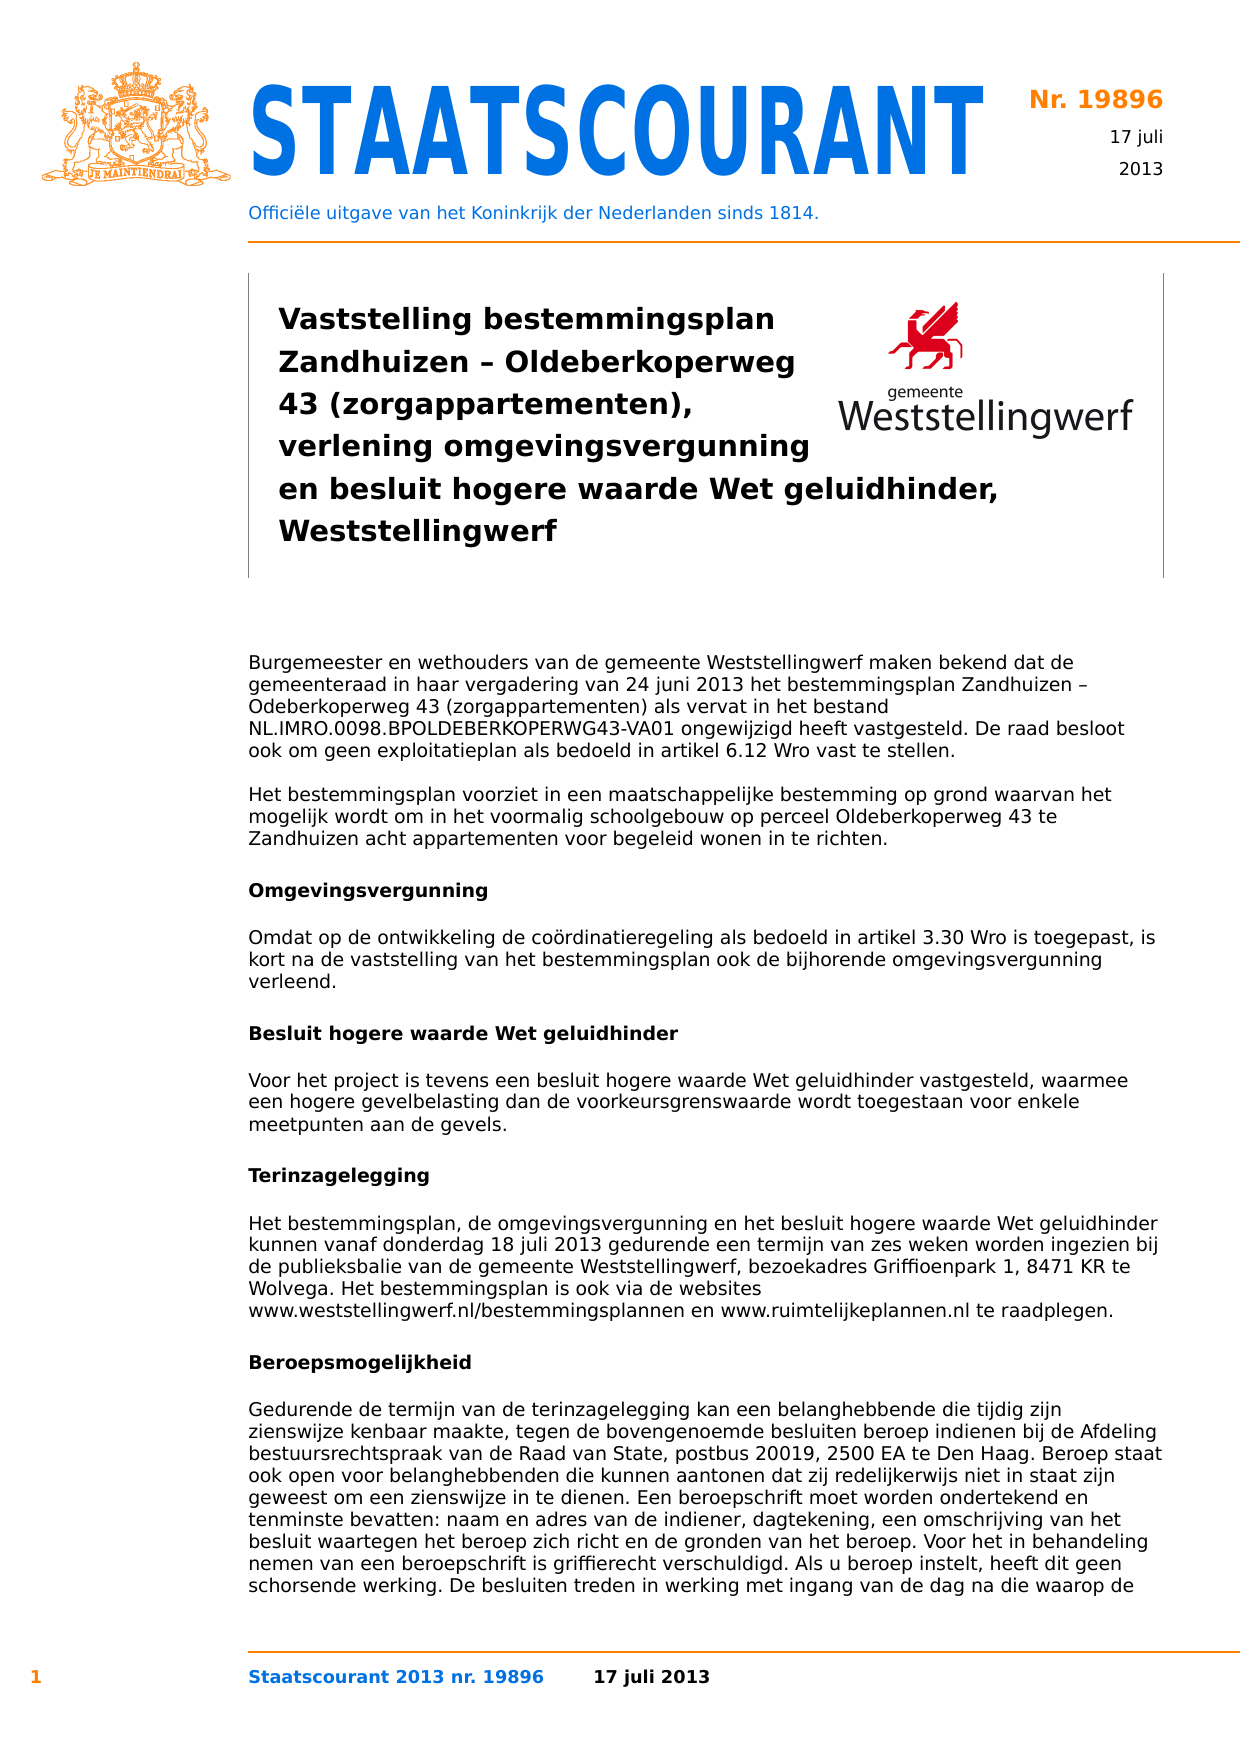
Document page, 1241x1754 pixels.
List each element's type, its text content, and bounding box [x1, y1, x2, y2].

subtitle Beroepsmogelijkheid [248, 1352, 1163, 1374]
text Gedurende de termijn van de terinzagelegging kan een belanghebbende die tijdig zijn zienswijze kenbaar maakte, tegen de bovengenoemde besluiten beroep indienen bij de Afdeling bestuursrechtspraak van de Raad van State, postbus 20019, 2500 EA te Den Haag. Beroep staat ook open voor belanghebbenden die kunnen aantonen dat zij redelijkerwijs niet in staat zijn geweest om een zienswijze in te dienen. Een beroepschrift moet worden ondertekend en tenminste bevatten: naam en adres van de indiener, dagtekening, een omschrijving van het besluit waartegen het beroep zich richt en de gronden van het beroep. Voor het in behandeling nemen van een beroepschrift is griffierecht verschuldigd. Als u beroep instelt, heeft dit geen schorsende werking. De besluiten treden in werking met ingang van de dag na die waarop de [248, 1399, 1163, 1597]
subtitle Terinzagelegging [248, 1165, 1163, 1187]
table_cell 17 juli [998, 121, 1240, 153]
subtitle Vaststelling bestemmingsplan Zandhuizen – Oldeberkoperweg 43 (zorgappartementen), verlening omgevingsvergunning en besluit hogere waarde Wet geluidhinder, Weststellingwerf [249, 273, 1163, 578]
text Burgemeester en wethouders van de gemeente Weststellingwerf maken bekend dat de gemeenteraad in haar vergadering van 24 juni 2013 het bestemmingsplan Zandhuizen – Odeberkoperweg 43 (zorgappartementen) als vervat in het bestand NL.IMRO.0098.BPOLDEBERKOPERWG43-VA01 ongewijzigd heeft vastgesteld. De raad besloot ook om geen exploitatieplan als bedoeld in artikel 6.12 Wro vast te stellen. [248, 652, 1163, 762]
subtitle Omgevingsvergunning [248, 879, 1163, 902]
text Het bestemmingsplan voorziet in een maatschappelijke bestemming op grond waarvan het mogelijk wordt om in het voormalig schoolgebouw op perceel Oldeberkoperweg 43 te Zandhuizen acht appartementen voor begeleid wonen in te richten. [248, 784, 1163, 849]
table_header [25, 62, 248, 241]
table_cell 2013 [998, 153, 1240, 203]
table_header Nr. 19896 [998, 62, 1240, 121]
table_header STAATSCOURANT [248, 62, 998, 203]
table_cell Officiële uitgave van het Koninkrijk der Nederlanden sinds 1814. [248, 203, 1240, 241]
picture [838, 302, 1134, 439]
picture [41, 62, 231, 186]
text Het bestemmingsplan, de omgevingsvergunning en het besluit hogere waarde Wet geluidhinder kunnen vanaf donderdag 18 juli 2013 gedurende een termijn van zes weken worden ingezien bij de publieksbalie van de gemeente Weststellingwerf, bezoekadres Griffioenpark 1, 8471 KR te Wolvega. Het bestemmingsplan is ook via de websites www.weststellingwerf.nl/bestemmingsplannen en www.ruimtelijkeplannen.nl te raadplegen. [248, 1212, 1163, 1322]
subtitle Besluit hogere waarde Wet geluidhinder [248, 1022, 1163, 1044]
text Omdat op de ontwikkeling de coördinatieregeling als bedoeld in artikel 3.30 Wro is toegepast, is kort na de vaststelling van het bestemmingsplan ook de bijhorende omgevingsvergunning verleend. [248, 927, 1163, 992]
text Voor het project is tevens een besluit hogere waarde Wet geluidhinder vastgesteld, waarmee een hogere gevelbelasting dan de voorkeursgrenswaarde wordt toegestaan voor enkele meetpunten aan de gevels. [248, 1069, 1163, 1135]
